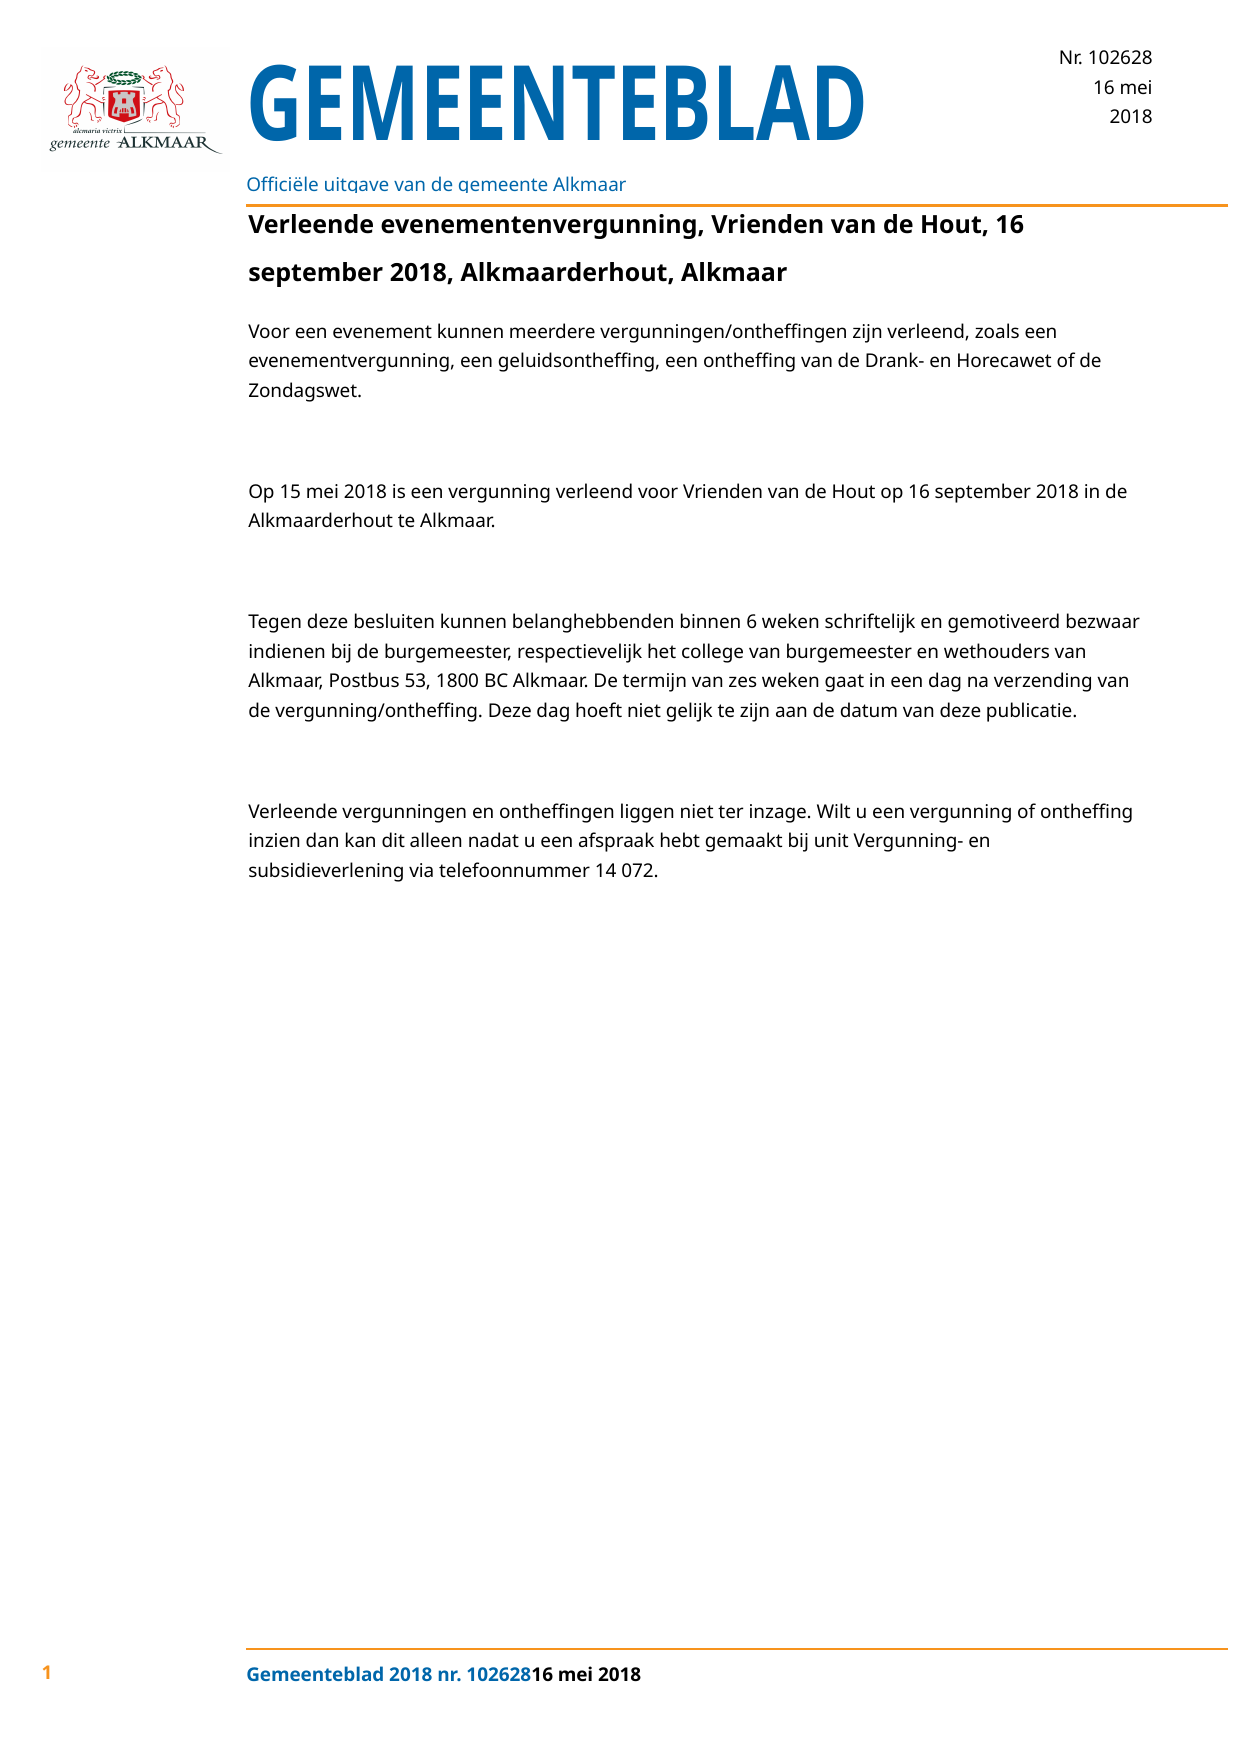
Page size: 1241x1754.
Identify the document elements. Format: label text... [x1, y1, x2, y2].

text Verleende evenementenvergunning, Vrienden van de Hout, 16 september 2018, Alkmaarderhout, Alkmaar [248, 207, 1152, 288]
picture [41, 47, 231, 172]
text Tegen deze besluiten kunnen belanghebbenden binnen 6 weken schriftelijk en gemotiveerd bezwaar indienen bij de burgemeester, respectievelijk het college van burgemeester en wethouders van Alkmaar, Postbus 53, 1800 BC Alkmaar. De termijn van zes weken gaat in een dag na verzending van de vergunning/ontheffing. Deze dag hoeft niet gelijk te zijn aan de datum van deze publicatie. [248, 608, 1152, 723]
text Op 15 mei 2018 is een vergunning verleend voor Vrienden van de Hout op 16 september 2018 in de Alkmaarderhout te Alkmaar. [248, 478, 1152, 533]
text Verleende vergunningen en ontheffingen liggen niet ter inzage. Wilt u een vergunning of ontheffing inzien dan kan dit alleen nadat u een afspraak hebt gemaakt bij unit Vergunning- en subsidieverlening via telefoonnummer 14 072. [248, 798, 1152, 883]
text Voor een evenement kunnen meerdere vergunningen/ontheffingen zijn verleend, zoals een evenementvergunning, een geluidsontheffing, een ontheffing van de Drank- en Horecawet of de Zondagswet. [248, 318, 1152, 403]
